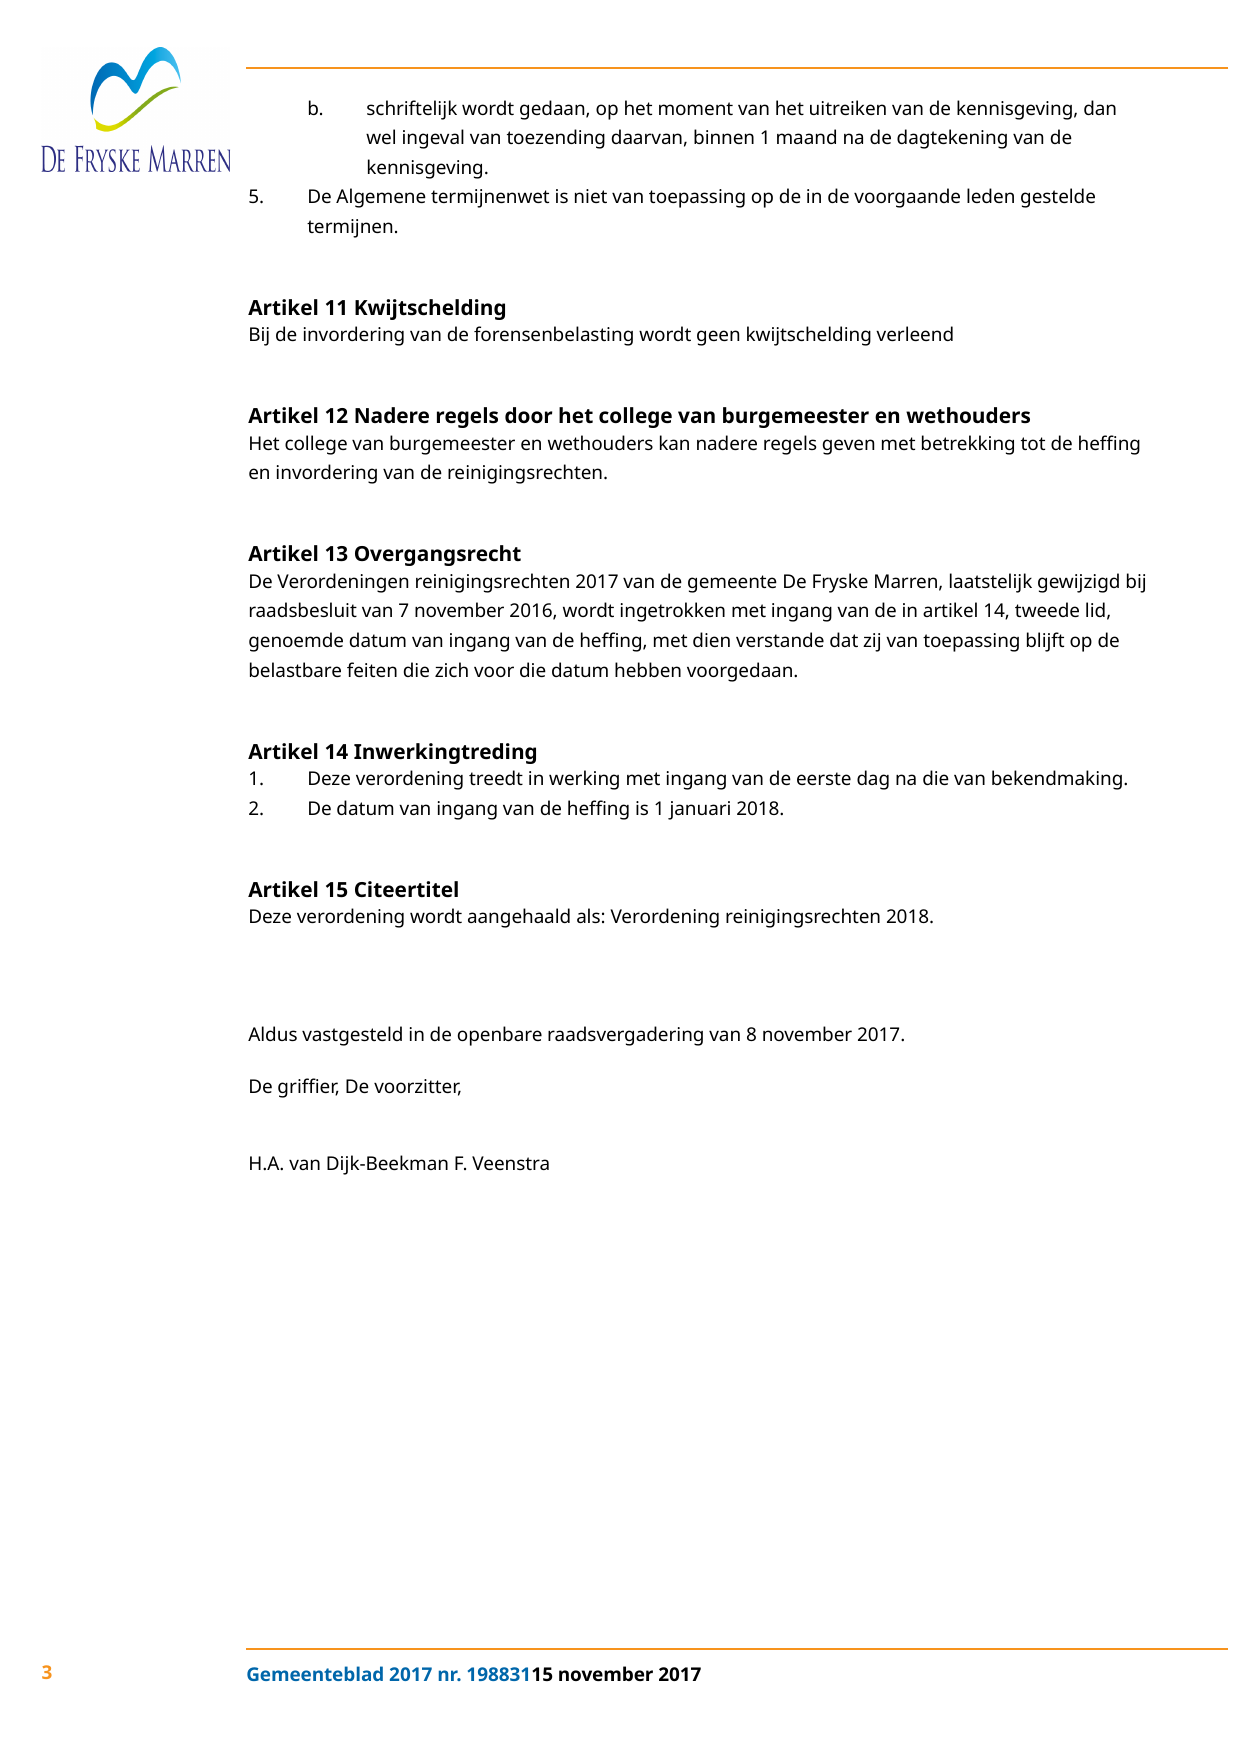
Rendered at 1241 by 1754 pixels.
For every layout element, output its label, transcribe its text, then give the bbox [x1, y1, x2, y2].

text Artikel 11 Kwijtschelding [248, 293, 1152, 322]
list Deze verordening treedt in werking met ingang van de eerste dag na die van bekendmaking. [248, 765, 1152, 791]
list De Algemene termijnenwet is niet van toepassing op de in de voorgaande leden gestelde termijnen. [248, 183, 1152, 239]
text Aldus vastgesteld in de openbare raadsvergadering van 8 november 2017. [248, 1022, 1152, 1047]
text De griffier, De voorzitter, [248, 1073, 1152, 1099]
picture [41, 47, 231, 172]
text Deze verordening wordt aangehaald als: Verordening reinigingsrechten 2018. [248, 903, 1152, 929]
list schriftelijk wordt gedaan, op het moment van het uitreiken van de kennisgeving, dan wel ingeval van toezending daarvan, binnen 1 maand na de dagtekening van de kennisgeving. [307, 95, 1152, 180]
text Artikel 15 Citeertitel [248, 875, 1152, 903]
text De Verordeningen reinigingsrechten 2017 van de gemeente De Fryske Marren, laatstelijk gewijzigd bij raadsbesluit van 7 november 2016, wordt ingetrokken met ingang van de in artikel 14, tweede lid, genoemde datum van ingang van de heffing, met dien verstande dat zij van toepassing blijft op de belastbare feiten die zich voor die datum hebben voorgedaan. [248, 568, 1152, 682]
text Het college van burgemeester en wethouders kan nadere regels geven met betrekking tot de heffing en invordering van de reinigingsrechten. [248, 430, 1152, 485]
text Bij de invordering van de forensenbelasting wordt geen kwijtschelding verleend [248, 322, 1152, 347]
list De datum van ingang van de heffing is 1 januari 2018. [248, 795, 1152, 821]
text H.A. van Dijk-Beekman F. Veenstra [248, 1150, 1152, 1176]
text Artikel 12 Nadere regels door het college van burgemeester en wethouders [248, 402, 1152, 430]
text Artikel 13 Overgangsrecht [248, 539, 1152, 568]
text Artikel 14 Inwerkingtreding [248, 737, 1152, 765]
